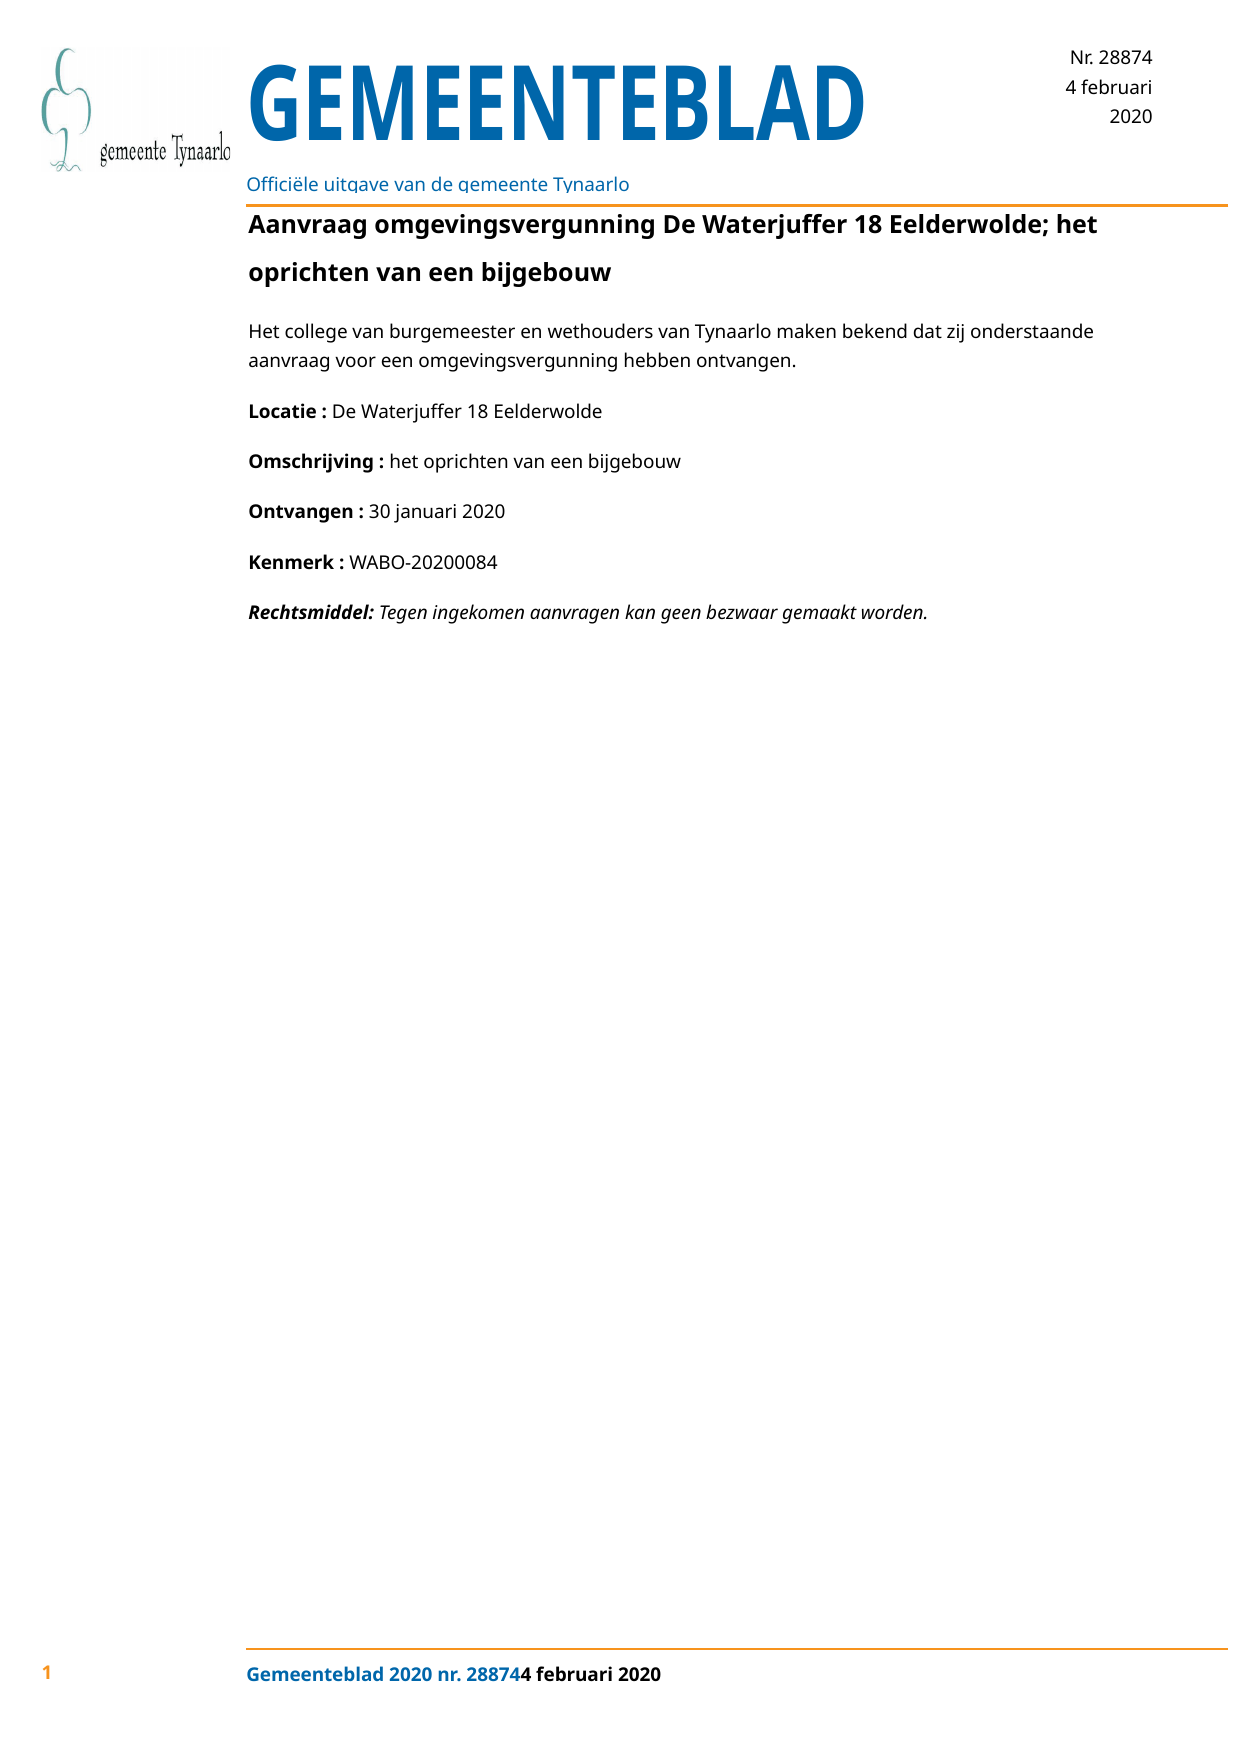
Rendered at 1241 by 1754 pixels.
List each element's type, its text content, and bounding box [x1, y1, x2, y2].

text Aanvraag omgevingsvergunning De Waterjuffer 18 Eelderwolde; het oprichten van een bijgebouw [248, 207, 1152, 288]
text Het college van burgemeester en wethouders van Tynaarlo maken bekend dat zij onderstaande aanvraag voor een omgevingsvergunning hebben ontvangen. [248, 318, 1152, 373]
text Rechtsmiddel: Tegen ingekomen aanvragen kan geen bezwaar gemaakt worden. [248, 599, 1152, 625]
picture [41, 47, 231, 172]
text Omschrijving : het oprichten van een bijgebouw [248, 448, 1152, 474]
text Kenmerk : WABO-20200084 [248, 549, 1152, 575]
text Ontvangen : 30 januari 2020 [248, 499, 1152, 524]
text Locatie : De Waterjuffer 18 Eelderwolde [248, 398, 1152, 424]
